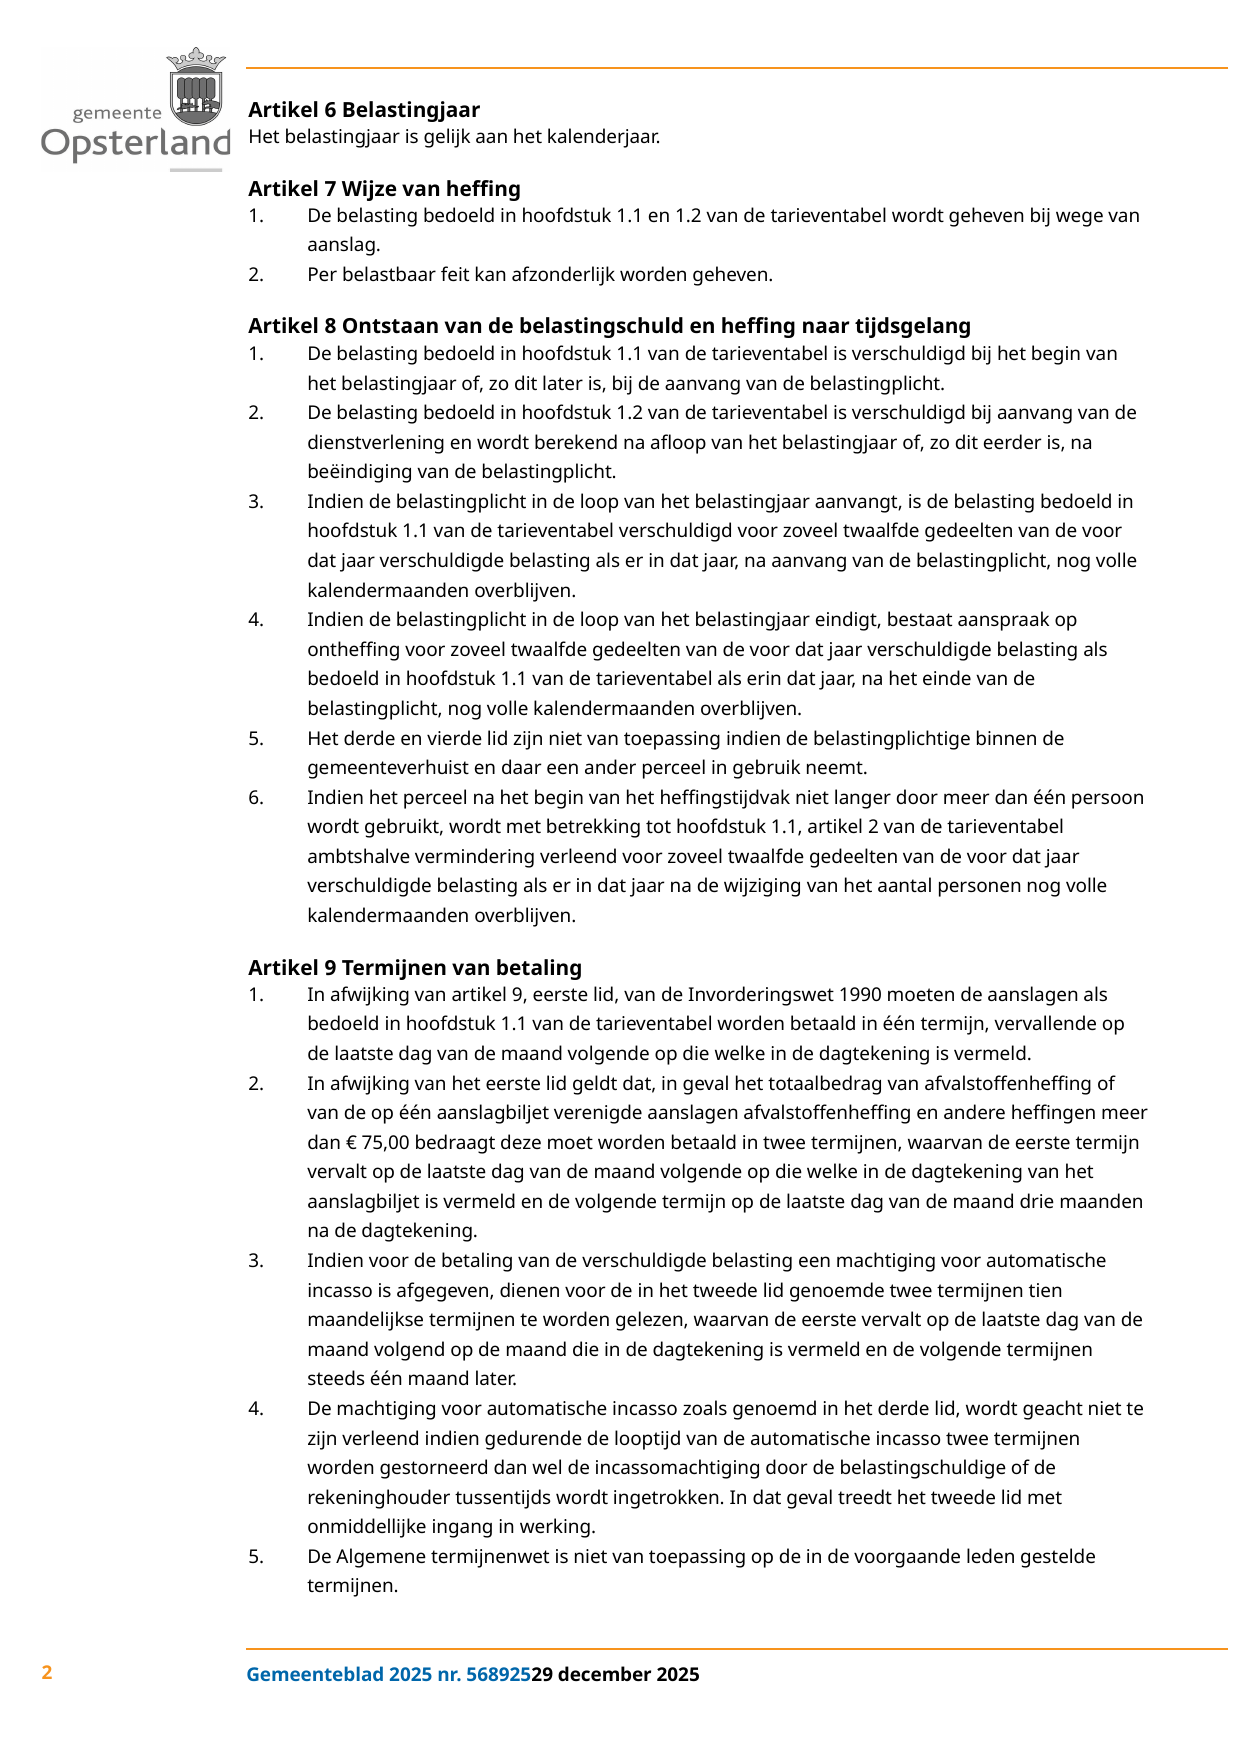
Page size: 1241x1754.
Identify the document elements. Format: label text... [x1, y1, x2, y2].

list Indien de belastingplicht in de loop van het belastingjaar aanvangt, is de belasting bedoeld in hoofdstuk 1.1 van de tarieventabel verschuldigd voor zoveel twaalfde gedeelten van de voor dat jaar verschuldigde belasting als er in dat jaar, na aanvang van de belastingplicht, nog volle kalendermaanden overblijven. [248, 488, 1152, 602]
list De belasting bedoeld in hoofdstuk 1.1 en 1.2 van de tarieventabel wordt geheven bij wege van aanslag. [248, 202, 1152, 257]
list De Algemene termijnenwet is niet van toepassing op de in de voorgaande leden gestelde termijnen. [248, 1543, 1152, 1598]
list In afwijking van het eerste lid geldt dat, in geval het totaalbedrag van afvalstoffenheffing of van de op één aanslagbiljet verenigde aanslagen afvalstoffenheffing en andere heffingen meer dan € 75,00 bedraagt deze moet worden betaald in twee termijnen, waarvan de eerste termijn vervalt op de laatste dag van de maand volgende op die welke in de dagtekening van het aanslagbiljet is vermeld en de volgende termijn op de laatste dag van de maand drie maanden na de dagtekening. [248, 1070, 1152, 1243]
list Indien de belastingplicht in de loop van het belastingjaar eindigt, bestaat aanspraak op ontheffing voor zoveel twaalfde gedeelten van de voor dat jaar verschuldigde belasting als bedoeld in hoofdstuk 1.1 van de tarieventabel als erin dat jaar, na het einde van de belastingplicht, nog volle kalendermaanden overblijven. [248, 606, 1152, 721]
list De belasting bedoeld in hoofdstuk 1.1 van de tarieventabel is verschuldigd bij het begin van het belastingjaar of, zo dit later is, bij de aanvang van de belastingplicht. [248, 340, 1152, 395]
text Artikel 7 Wijze van heffing [248, 174, 1152, 202]
text Artikel 9 Termijnen van betaling [248, 953, 1152, 981]
picture [41, 47, 231, 172]
list De belasting bedoeld in hoofdstuk 1.2 van de tarieventabel is verschuldigd bij aanvang van de dienstverlening en wordt berekend na afloop van het belastingjaar of, zo dit eerder is, na beëindiging van de belastingplicht. [248, 399, 1152, 484]
list De machtiging voor automatische incasso zoals genoemd in het derde lid, wordt geacht niet te zijn verleend indien gedurende de looptijd van de automatische incasso twee termijnen worden gestorneerd dan wel de incassomachtiging door de belastingschuldige of de rekeninghouder tussentijds wordt ingetrokken. In dat geval treedt het tweede lid met onmiddellijke ingang in werking. [248, 1395, 1152, 1539]
text Artikel 8 Ontstaan van de belastingschuld en heffing naar tijdsgelang [248, 312, 1152, 340]
list Indien voor de betaling van de verschuldigde belasting een machtiging voor automatische incasso is afgegeven, dienen voor de in het tweede lid genoemde twee termijnen tien maandelijkse termijnen te worden gelezen, waarvan de eerste vervalt op de laatste dag van de maand volgend op de maand die in de dagtekening is vermeld en de volgende termijnen steeds één maand later. [248, 1247, 1152, 1391]
text Het belastingjaar is gelijk aan het kalenderjaar. [248, 123, 1152, 149]
list Indien het perceel na het begin van het heffingstijdvak niet langer door meer dan één persoon wordt gebruikt, wordt met betrekking tot hoofdstuk 1.1, artikel 2 van de tarieventabel ambtshalve vermindering verleend voor zoveel twaalfde gedeelten van de voor dat jaar verschuldigde belasting als er in dat jaar na de wijziging van het aantal personen nog volle kalendermaanden overblijven. [248, 784, 1152, 928]
list Het derde en vierde lid zijn niet van toepassing indien de belastingplichtige binnen de gemeenteverhuist en daar een ander perceel in gebruik neemt. [248, 725, 1152, 780]
text Artikel 6 Belastingjaar [248, 95, 1152, 123]
list In afwijking van artikel 9, eerste lid, van de Invorderingswet 1990 moeten de aanslagen als bedoeld in hoofdstuk 1.1 van de tarieventabel worden betaald in één termijn, vervallende op de laatste dag van de maand volgende op die welke in de dagtekening is vermeld. [248, 981, 1152, 1066]
list Per belastbaar feit kan afzonderlijk worden geheven. [248, 261, 1152, 287]
